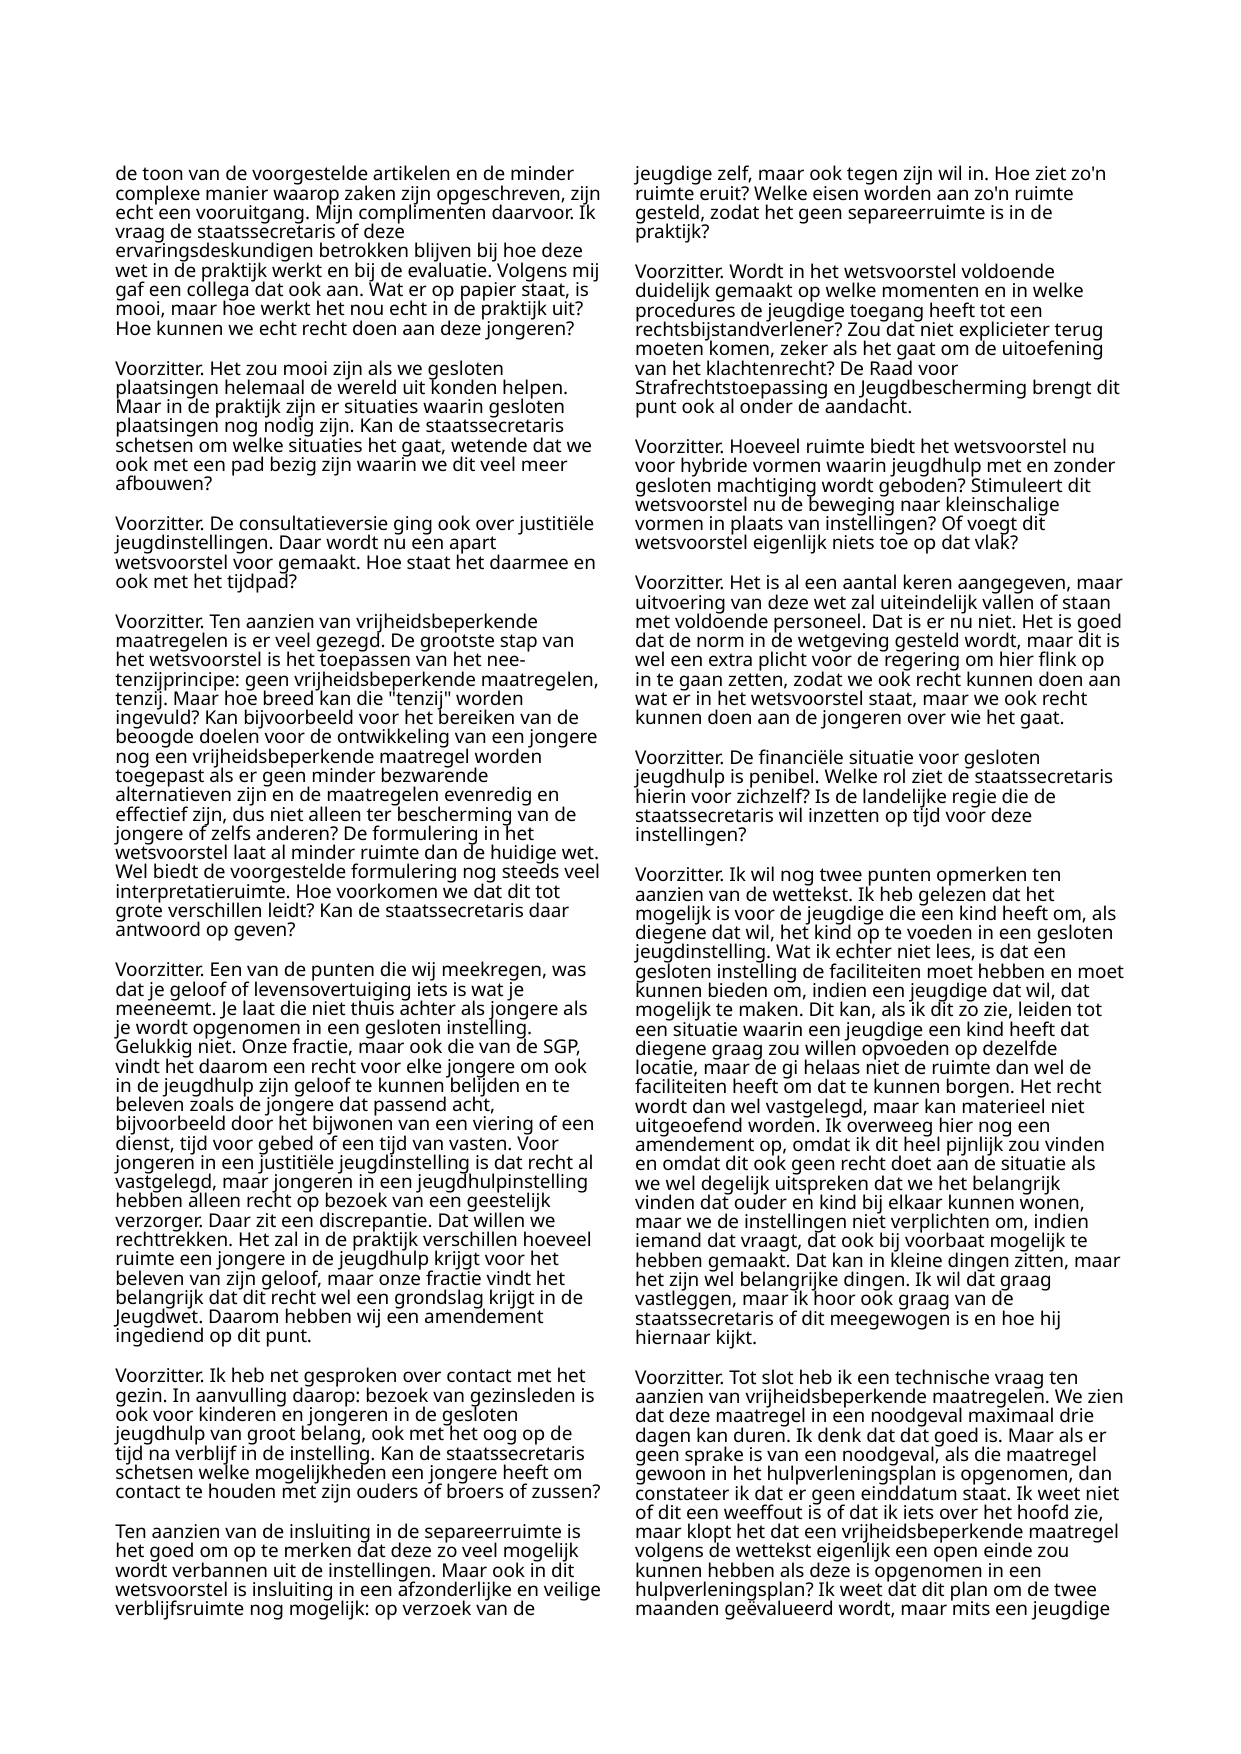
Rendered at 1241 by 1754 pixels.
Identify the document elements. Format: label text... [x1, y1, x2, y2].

text Voorzitter. De financiële situatie voor gesloten jeugdhulp is penibel. Welke rol ziet de staatssecretaris hierin voor zichzelf? Is de landelijke regie die de staatssecretaris wil inzetten op tijd voor deze instellingen? [635, 749, 1125, 846]
text Voorzitter. Tot slot heb ik een technische vraag ten aanzien van vrijheidsbeperkende maatregelen. We zien dat deze maatregel in een noodgeval maximaal drie dagen kan duren. Ik denk dat dat goed is. Maar als er geen sprake is van een noodgeval, als die maatregel gewoon in het hulpverleningsplan is opgenomen, dan constateer ik dat er geen einddatum staat. Ik weet niet of dit een weeffout is of dat ik iets over het hoofd zie, maar klopt het dat een vrijheidsbeperkende maatregel volgens de wettekst eigenlijk een open einde zou kunnen hebben als deze is opgenomen in een hulpverleningsplan? Ik weet dat dit plan om de twee maanden geëvalueerd wordt, maar mits een jeugdige [635, 1369, 1125, 1619]
text Voorzitter. Wordt in het wetsvoorstel voldoende duidelijk gemaakt op welke momenten en in welke procedures de jeugdige toegang heeft tot een rechtsbijstandverlener? Zou dat niet explicieter terug moeten komen, zeker als het gaat om de uitoefening van het klachtenrecht? De Raad voor Strafrechtstoepassing en Jeugdbescherming brengt dit punt ook al onder de aandacht. [635, 263, 1125, 417]
text Voorzitter. Ten aanzien van vrijheidsbeperkende maatregelen is er veel gezegd. De grootste stap van het wetsvoorstel is het toepassen van het nee-tenzijprincipe: geen vrijheidsbeperkende maatregelen, tenzij. Maar hoe breed kan die "tenzij" worden ingevuld? Kan bijvoorbeeld voor het bereiken van de beoogde doelen voor de ontwikkeling van een jongere nog een vrijheidsbeperkende maatregel worden toegepast als er geen minder bezwarende alternatieven zijn en de maatregelen evenredig en effectief zijn, dus niet alleen ter bescherming van de jongere of zelfs anderen? De formulering in het wetsvoorstel laat al minder ruimte dan de huidige wet. Wel biedt de voorgestelde formulering nog steeds veel interpretatieruimte. Hoe voorkomen we dat dit tot grote verschillen leidt? Kan de staatssecretaris daar antwoord op geven? [115, 613, 605, 941]
text Voorzitter. Het zou mooi zijn als we gesloten plaatsingen helemaal de wereld uit konden helpen. Maar in de praktijk zijn er situaties waarin gesloten plaatsingen nog nodig zijn. Kan de staatssecretaris schetsen om welke situaties het gaat, wetende dat we ook met een pad bezig zijn waarin we dit veel meer afbouwen? [115, 359, 605, 494]
text Voorzitter. De consultatieversie ging ook over justitiële jeugdinstellingen. Daar wordt nu een apart wetsvoorstel voor gemaakt. Hoe staat het daarmee en ook met het tijdpad? [115, 515, 605, 592]
text Voorzitter. Hoeveel ruimte biedt het wetsvoorstel nu voor hybride vormen waarin jeugdhulp met en zonder gesloten machtiging wordt geboden? Stimuleert dit wetsvoorstel nu de beweging naar kleinschalige vormen in plaats van instellingen? Of voegt dit wetsvoorstel eigenlijk niets toe op dat vlak? [635, 438, 1125, 554]
text Voorzitter. Ik heb net gesproken over contact met het gezin. In aanvulling daarop: bezoek van gezinsleden is ook voor kinderen en jongeren in de gesloten jeugdhulp van groot belang, ook met het oog op de tijd na verblijf in de instelling. Kan de staatssecretaris schetsen welke mogelijkheden een jongere heeft om contact te houden met zijn ouders of broers of zussen? [115, 1367, 605, 1502]
text Voorzitter. Het is al een aantal keren aangegeven, maar uitvoering van deze wet zal uiteindelijk vallen of staan met voldoende personeel. Dat is er nu niet. Het is goed dat de norm in de wetgeving gesteld wordt, maar dit is wel een extra plicht voor de regering om hier flink op in te gaan zetten, zodat we ook recht kunnen doen aan wat er in het wetsvoorstel staat, maar we ook recht kunnen doen aan de jongeren over wie het gaat. [635, 574, 1125, 728]
text Voorzitter. Een van de punten die wij meekregen, was dat je geloof of levensovertuiging iets is wat je meeneemt. Je laat die niet thuis achter als jongere als je wordt opgenomen in een gesloten instelling. Gelukkig niet. Onze fractie, maar ook die van de SGP, vindt het daarom een recht voor elke jongere om ook in de jeugdhulp zijn geloof te kunnen belijden en te beleven zoals de jongere dat passend acht, bijvoorbeeld door het bijwonen van een viering of een dienst, tijd voor gebed of een tijd van vasten. Voor jongeren in een justitiële jeugdinstelling is dat recht al vastgelegd, maar jongeren in een jeugdhulpinstelling hebben alleen recht op bezoek van een geestelijk verzorger. Daar zit een discrepantie. Dat willen we rechttrekken. Het zal in de praktijk verschillen hoeveel ruimte een jongere in de jeugdhulp krijgt voor het beleven van zijn geloof, maar onze fractie vindt het belangrijk dat dit recht wel een grondslag krijgt in de Jeugdwet. Daarom hebben wij een amendement ingediend op dit punt. [115, 961, 605, 1347]
text Voorzitter. Ik wil nog twee punten opmerken ten aanzien van de wettekst. Ik heb gelezen dat het mogelijk is voor de jeugdige die een kind heeft om, als diegene dat wil, het kind op te voeden in een gesloten jeugdinstelling. Wat ik echter niet lees, is dat een gesloten instelling de faciliteiten moet hebben en moet kunnen bieden om, indien een jeugdige dat wil, dat mogelijk te maken. Dit kan, als ik dit zo zie, leiden tot een situatie waarin een jeugdige een kind heeft dat diegene graag zou willen opvoeden op dezelfde locatie, maar de gi helaas niet de ruimte dan wel de faciliteiten heeft om dat te kunnen borgen. Het recht wordt dan wel vastgelegd, maar kan materieel niet uitgeoefend worden. Ik overweeg hier nog een amendement op, omdat ik dit heel pijnlijk zou vinden en omdat dit ook geen recht doet aan de situatie als we wel degelijk uitspreken dat we het belangrijk vinden dat ouder en kind bij elkaar kunnen wonen, maar we de instellingen niet verplichten om, indien iemand dat vraagt, dat ook bij voorbaat mogelijk te hebben gemaakt. Dat kan in kleine dingen zitten, maar het zijn wel belangrijke dingen. Ik wil dat graag vastleggen, maar ik hoor ook graag van de staatssecretaris of dit meegewogen is en hoe hij hiernaar kijkt. [635, 866, 1125, 1348]
text Ten aanzien van de insluiting in de separeerruimte is het goed om op te merken dat deze zo veel mogelijk wordt verbannen uit de instellingen. Maar ook in dit wetsvoorstel is insluiting in een afzonderlijke en veilige verblijfsruimte nog mogelijk: op verzoek van de [115, 1523, 605, 1619]
text de toon van de voorgestelde artikelen en de minder complexe manier waarop zaken zijn opgeschreven, zijn echt een vooruitgang. Mijn complimenten daarvoor. Ik vraag de staatssecretaris of deze ervaringsdeskundigen betrokken blijven bij hoe deze wet in de praktijk werkt en bij de evaluatie. Volgens mij gaf een collega dat ook aan. Wat er op papier staat, is mooi, maar hoe werkt het nou echt in de praktijk uit? Hoe kunnen we echt recht doen aan deze jongeren? [115, 165, 605, 339]
text jeugdige zelf, maar ook tegen zijn wil in. Hoe ziet zo'n ruimte eruit? Welke eisen worden aan zo'n ruimte gesteld, zodat het geen separeerruimte is in de praktijk? [635, 165, 1125, 242]
